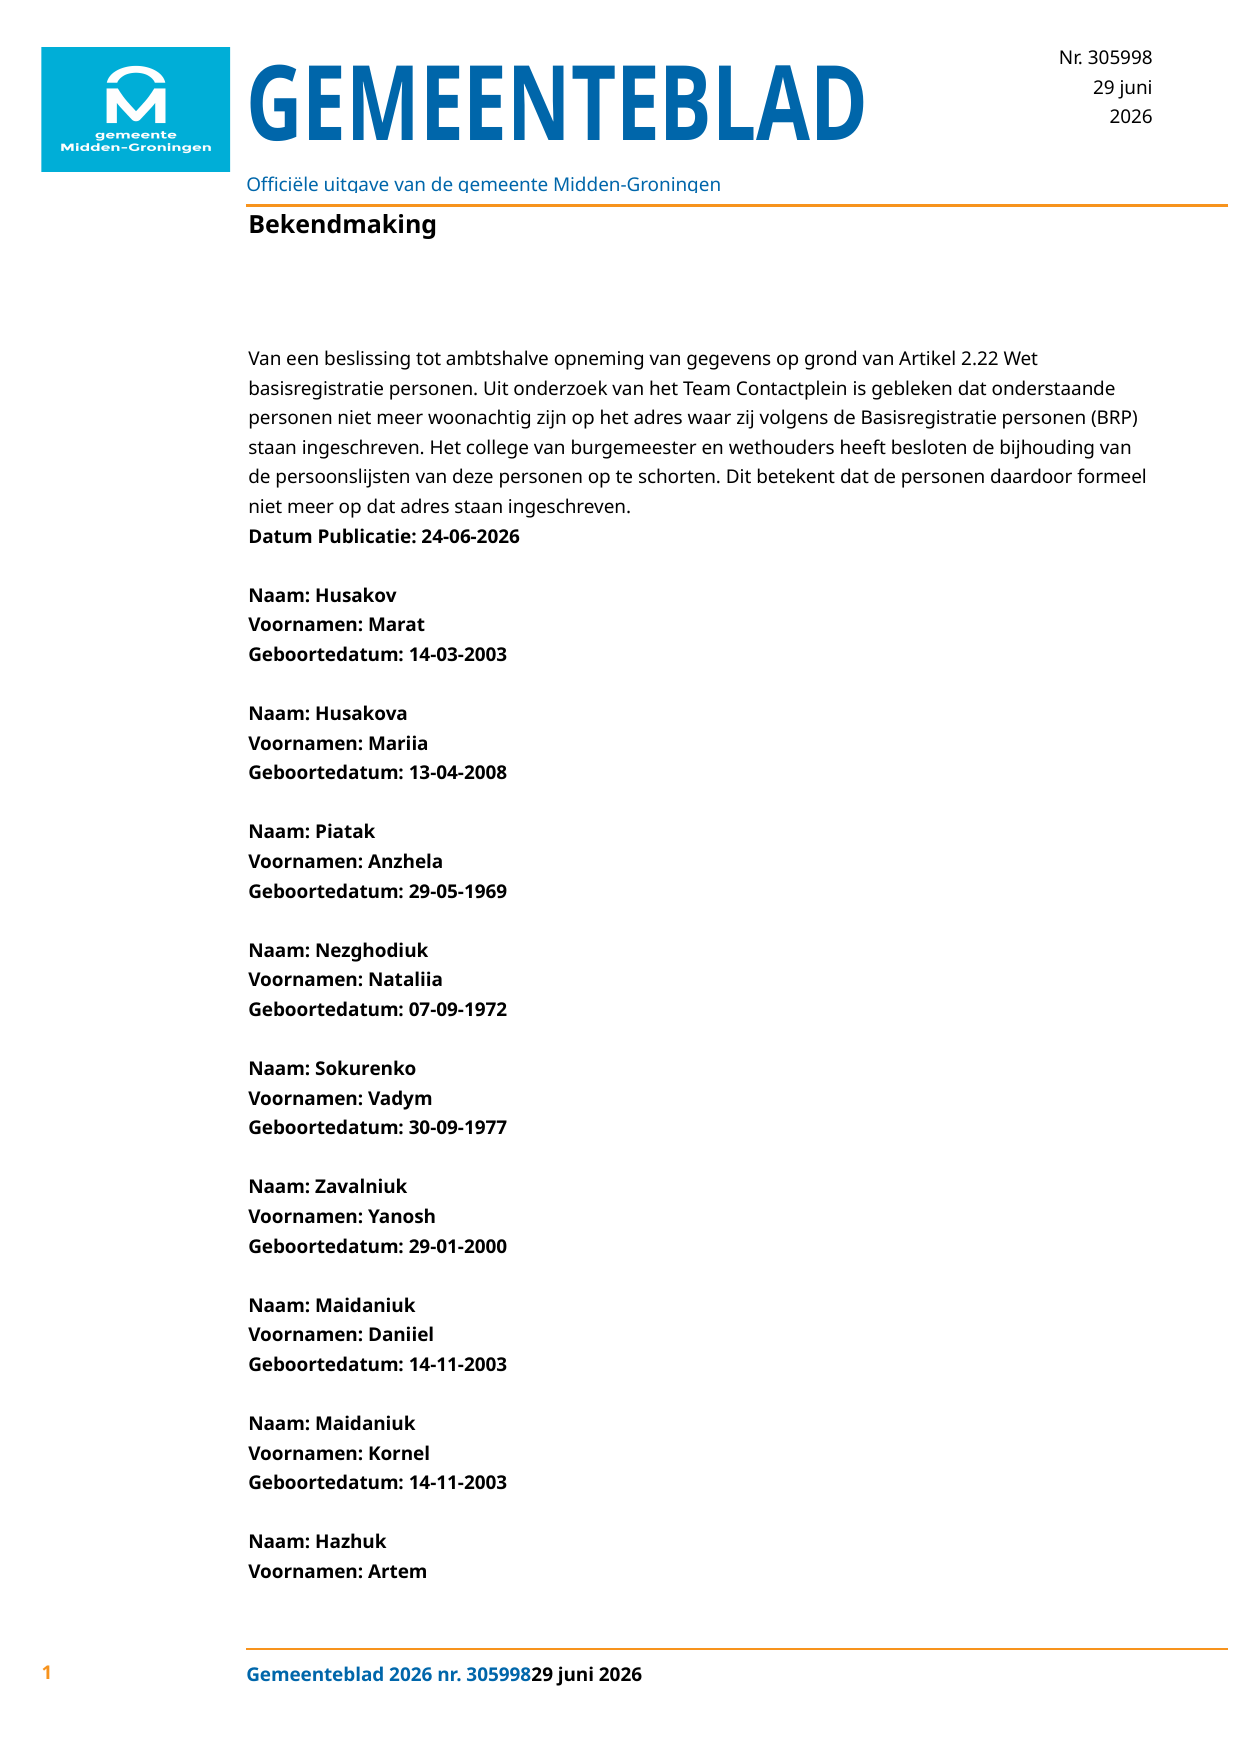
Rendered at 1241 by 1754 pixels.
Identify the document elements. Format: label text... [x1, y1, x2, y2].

picture [107, 89, 165, 122]
text Geboortedatum: 29-05-1969 [248, 878, 1152, 903]
text Geboortedatum: 30-09-1977 [248, 1114, 1152, 1140]
text Voornamen: Kornel [248, 1440, 1152, 1466]
text Voornamen: Vadym [248, 1085, 1152, 1111]
text Naam: Sokurenko [248, 1055, 1152, 1081]
text Geboortedatum: 14-11-2003 [248, 1351, 1152, 1377]
text Voornamen: Nataliia [248, 967, 1152, 992]
text Voornamen: Yanosh [248, 1203, 1152, 1229]
picture [108, 66, 164, 82]
text Geboortedatum: 14-11-2003 [248, 1469, 1152, 1495]
text Voornamen: Mariia [248, 730, 1152, 756]
text Naam: Hazhuk [248, 1529, 1152, 1554]
text Voornamen: Artem [248, 1558, 1152, 1584]
text Voornamen: Anzhela [248, 848, 1152, 874]
text Geboortedatum: 14-03-2003 [248, 641, 1152, 667]
text Voornamen: Daniiel [248, 1322, 1152, 1347]
text Geboortedatum: 29-01-2000 [248, 1233, 1152, 1258]
text Bekendmaking [248, 207, 1152, 241]
text Naam: Husakov [248, 582, 1152, 608]
text Geboortedatum: 13-04-2008 [248, 759, 1152, 785]
text Geboortedatum: 07-09-1972 [248, 996, 1152, 1022]
text Naam: Maidaniuk [248, 1410, 1152, 1436]
text Voornamen: Marat [248, 612, 1152, 637]
text Naam: Nezghodiuk [248, 937, 1152, 963]
text Naam: Maidaniuk [248, 1292, 1152, 1318]
picture [184, 146, 190, 153]
text Naam: Husakova [248, 700, 1152, 726]
text Van een beslissing tot ambtshalve opneming van gegevens op grond van Artikel 2.22 Wet basisregistratie personen. Uit onderzoek van het Team Contactplein is gebleken dat onderstaande personen niet meer woonachtig zijn op het adres waar zij volgens de Basisregistratie personen (BRP) staan ingeschreven. Het college van burgemeester en wethouders heeft besloten de bijhouding van de persoonslijsten van deze personen op te schorten. Dit betekent dat de personen daardoor formeel niet meer op dat adres staan ingeschreven. [248, 345, 1152, 519]
text Naam: Zavalniuk [248, 1174, 1152, 1199]
text Datum Publicatie: 24-06-2026 [248, 523, 1152, 548]
text Naam: Piatak [248, 819, 1152, 844]
